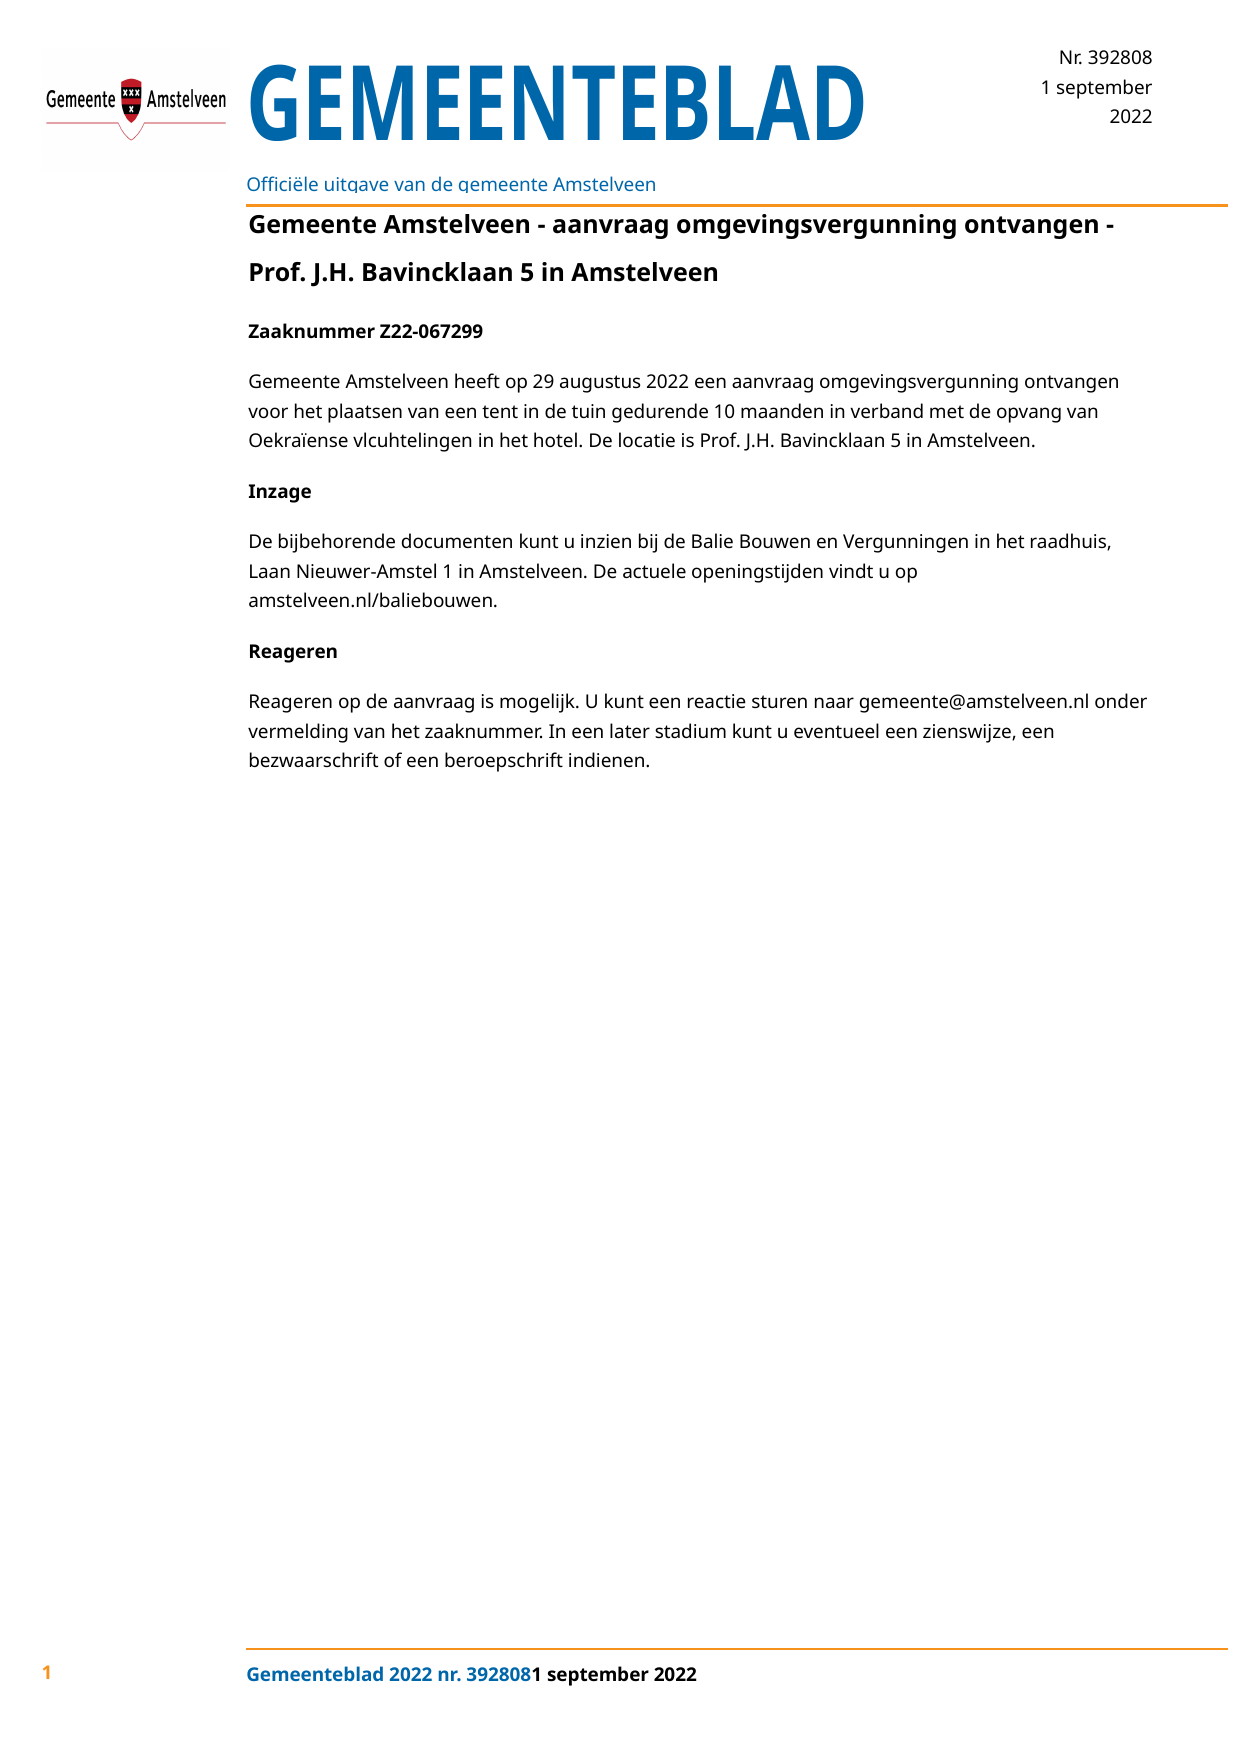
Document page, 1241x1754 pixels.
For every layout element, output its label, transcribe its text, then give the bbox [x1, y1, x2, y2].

text Inzage [248, 478, 1152, 504]
text Zaaknummer Z22-067299 [248, 318, 1152, 344]
text Reageren [248, 638, 1152, 664]
picture [41, 47, 231, 172]
text Reageren op de aanvraag is mogelijk. U kunt een reactie sturen naar gemeente@amstelveen.nl onder vermelding van het zaaknummer. In een later stadium kunt u eventueel een zienswijze, een bezwaarschrift of een beroepschrift indienen. [248, 688, 1152, 773]
text Gemeente Amstelveen heeft op 29 augustus 2022 een aanvraag omgevingsvergunning ontvangen voor het plaatsen van een tent in de tuin gedurende 10 maanden in verband met de opvang van Oekraïense vlcuhtelingen in het hotel. De locatie is Prof. J.H. Bavincklaan 5 in Amstelveen. [248, 368, 1152, 453]
text De bijbehorende documenten kunt u inzien bij de Balie Bouwen en Vergunningen in het raadhuis, Laan Nieuwer-Amstel 1 in Amstelveen. De actuele openingstijden vindt u op amstelveen.nl/baliebouwen. [248, 528, 1152, 613]
text Gemeente Amstelveen - aanvraag omgevingsvergunning ontvangen - Prof. J.H. Bavincklaan 5 in Amstelveen [248, 207, 1152, 288]
